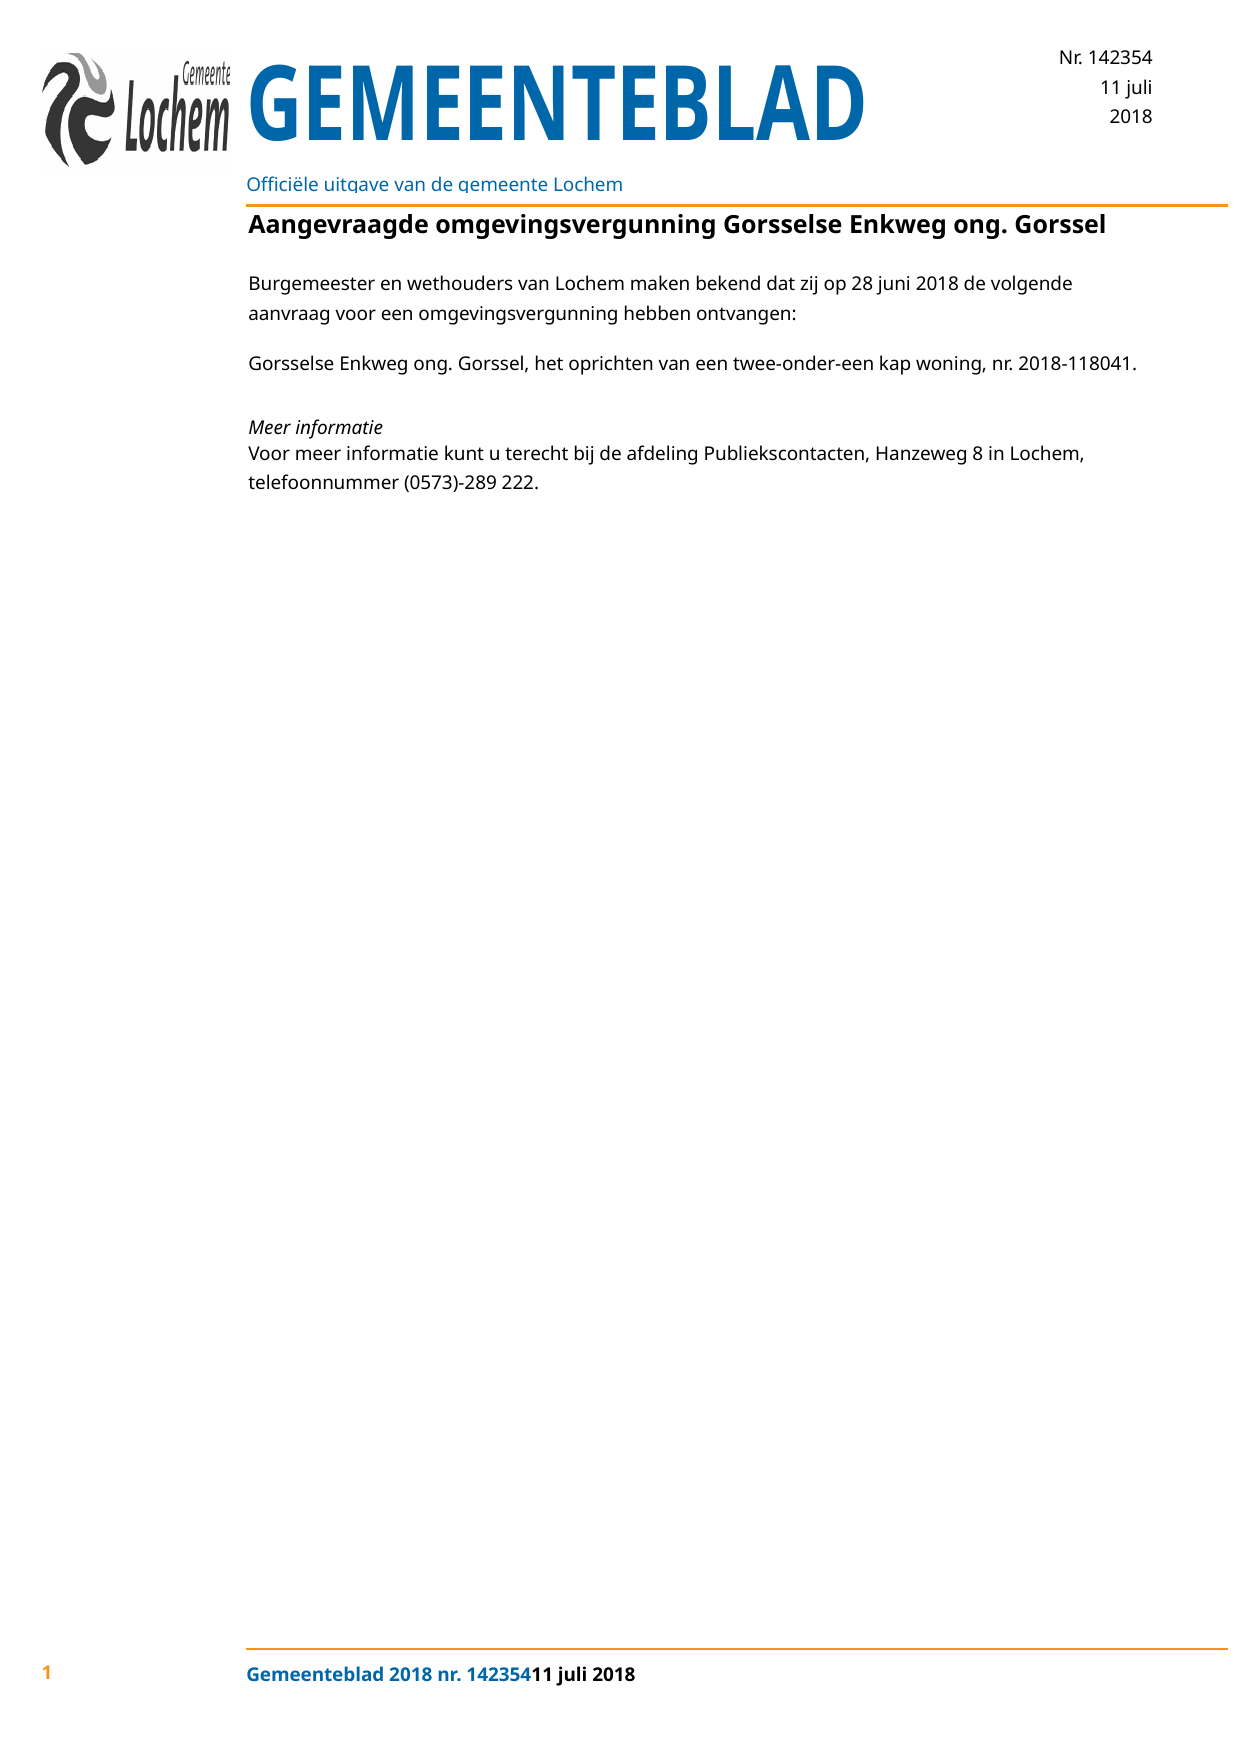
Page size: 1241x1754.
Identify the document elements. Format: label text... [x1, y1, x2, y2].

text Meer informatie [248, 414, 1152, 440]
picture [41, 47, 231, 172]
text Voor meer informatie kunt u terecht bij de afdeling Publiekscontacten, Hanzeweg 8 in Lochem, telefoonnummer (0573)-289 222. [248, 440, 1152, 495]
text Gorsselse Enkweg ong. Gorssel, het oprichten van een twee-onder-een kap woning, nr. 2018-118041. [248, 350, 1152, 376]
text Burgemeester en wethouders van Lochem maken bekend dat zij op 28 juni 2018 de volgende aanvraag voor een omgevingsvergunning hebben ontvangen: [248, 270, 1152, 326]
text Aangevraagde omgevingsvergunning Gorsselse Enkweg ong. Gorssel [248, 207, 1152, 241]
